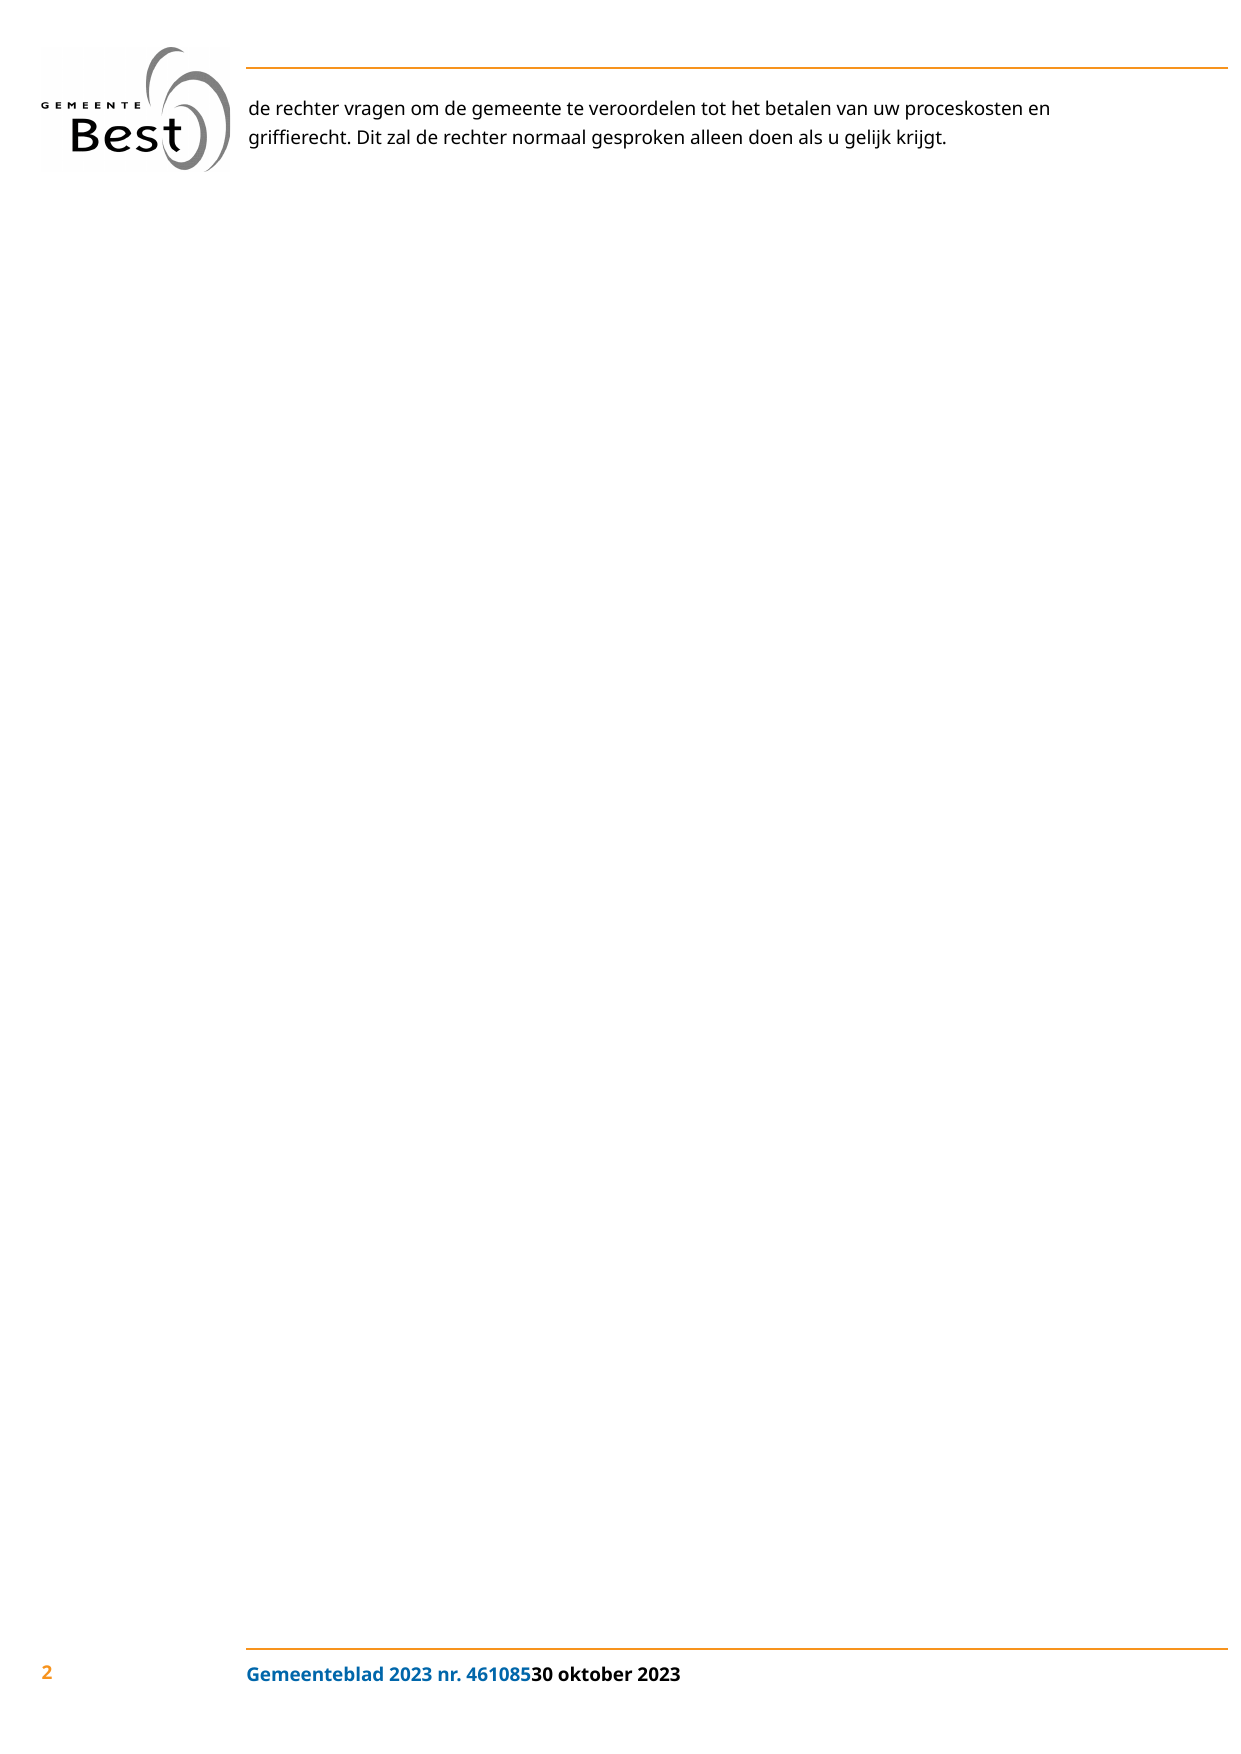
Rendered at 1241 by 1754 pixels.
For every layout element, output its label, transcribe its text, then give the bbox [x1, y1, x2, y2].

text de rechter vragen om de gemeente te veroordelen tot het betalen van uw proceskosten en griffierecht. Dit zal de rechter normaal gesproken alleen doen als u gelijk krijgt. [248, 95, 1152, 150]
picture [41, 47, 231, 172]
